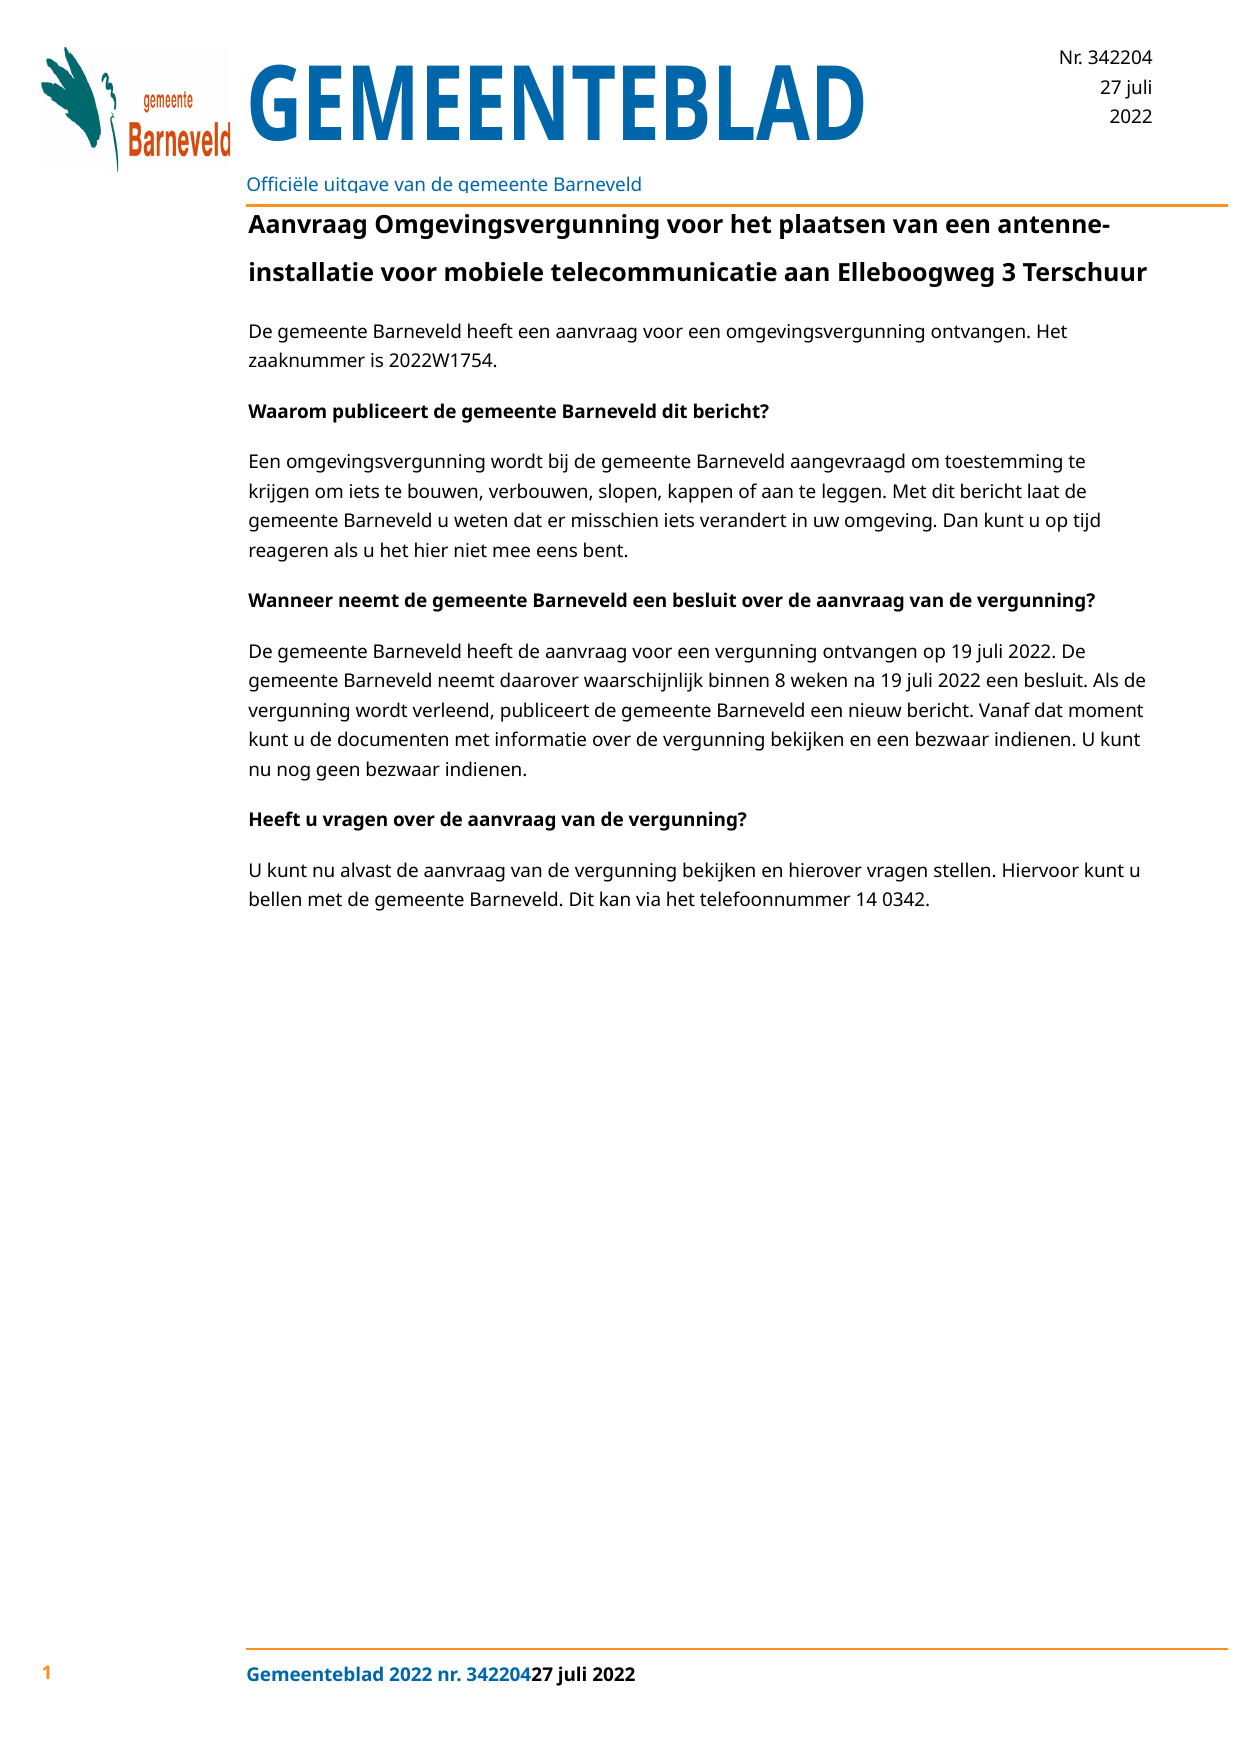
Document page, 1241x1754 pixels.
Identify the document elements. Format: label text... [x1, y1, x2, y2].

text Aanvraag Omgevingsvergunning voor het plaatsen van een antenne-installatie voor mobiele telecommunicatie aan Elleboogweg 3 Terschuur [248, 207, 1152, 288]
text Waarom publiceert de gemeente Barneveld dit bericht? [248, 398, 1152, 424]
text U kunt nu alvast de aanvraag van de vergunning bekijken en hierover vragen stellen. Hiervoor kunt u bellen met de gemeente Barneveld. Dit kan via het telefoonnummer 14 0342. [248, 857, 1152, 912]
text De gemeente Barneveld heeft de aanvraag voor een vergunning ontvangen op 19 juli 2022. De gemeente Barneveld neemt daarover waarschijnlijk binnen 8 weken na 19 juli 2022 een besluit. Als de vergunning wordt verleend, publiceert de gemeente Barneveld een nieuw bericht. Vanaf dat moment kunt u de documenten met informatie over de vergunning bekijken en een bezwaar indienen. U kunt nu nog geen bezwaar indienen. [248, 638, 1152, 782]
text Een omgevingsvergunning wordt bij de gemeente Barneveld aangevraagd om toestemming te krijgen om iets te bouwen, verbouwen, slopen, kappen of aan te leggen. Met dit bericht laat de gemeente Barneveld u weten dat er misschien iets verandert in uw omgeving. Dan kunt u op tijd reageren als u het hier niet mee eens bent. [248, 448, 1152, 563]
picture [41, 47, 231, 172]
text Wanneer neemt de gemeente Barneveld een besluit over de aanvraag van de vergunning? [248, 587, 1152, 613]
text De gemeente Barneveld heeft een aanvraag voor een omgevingsvergunning ontvangen. Het zaaknummer is 2022W1754. [248, 318, 1152, 373]
text Heeft u vragen over de aanvraag van de vergunning? [248, 807, 1152, 832]
